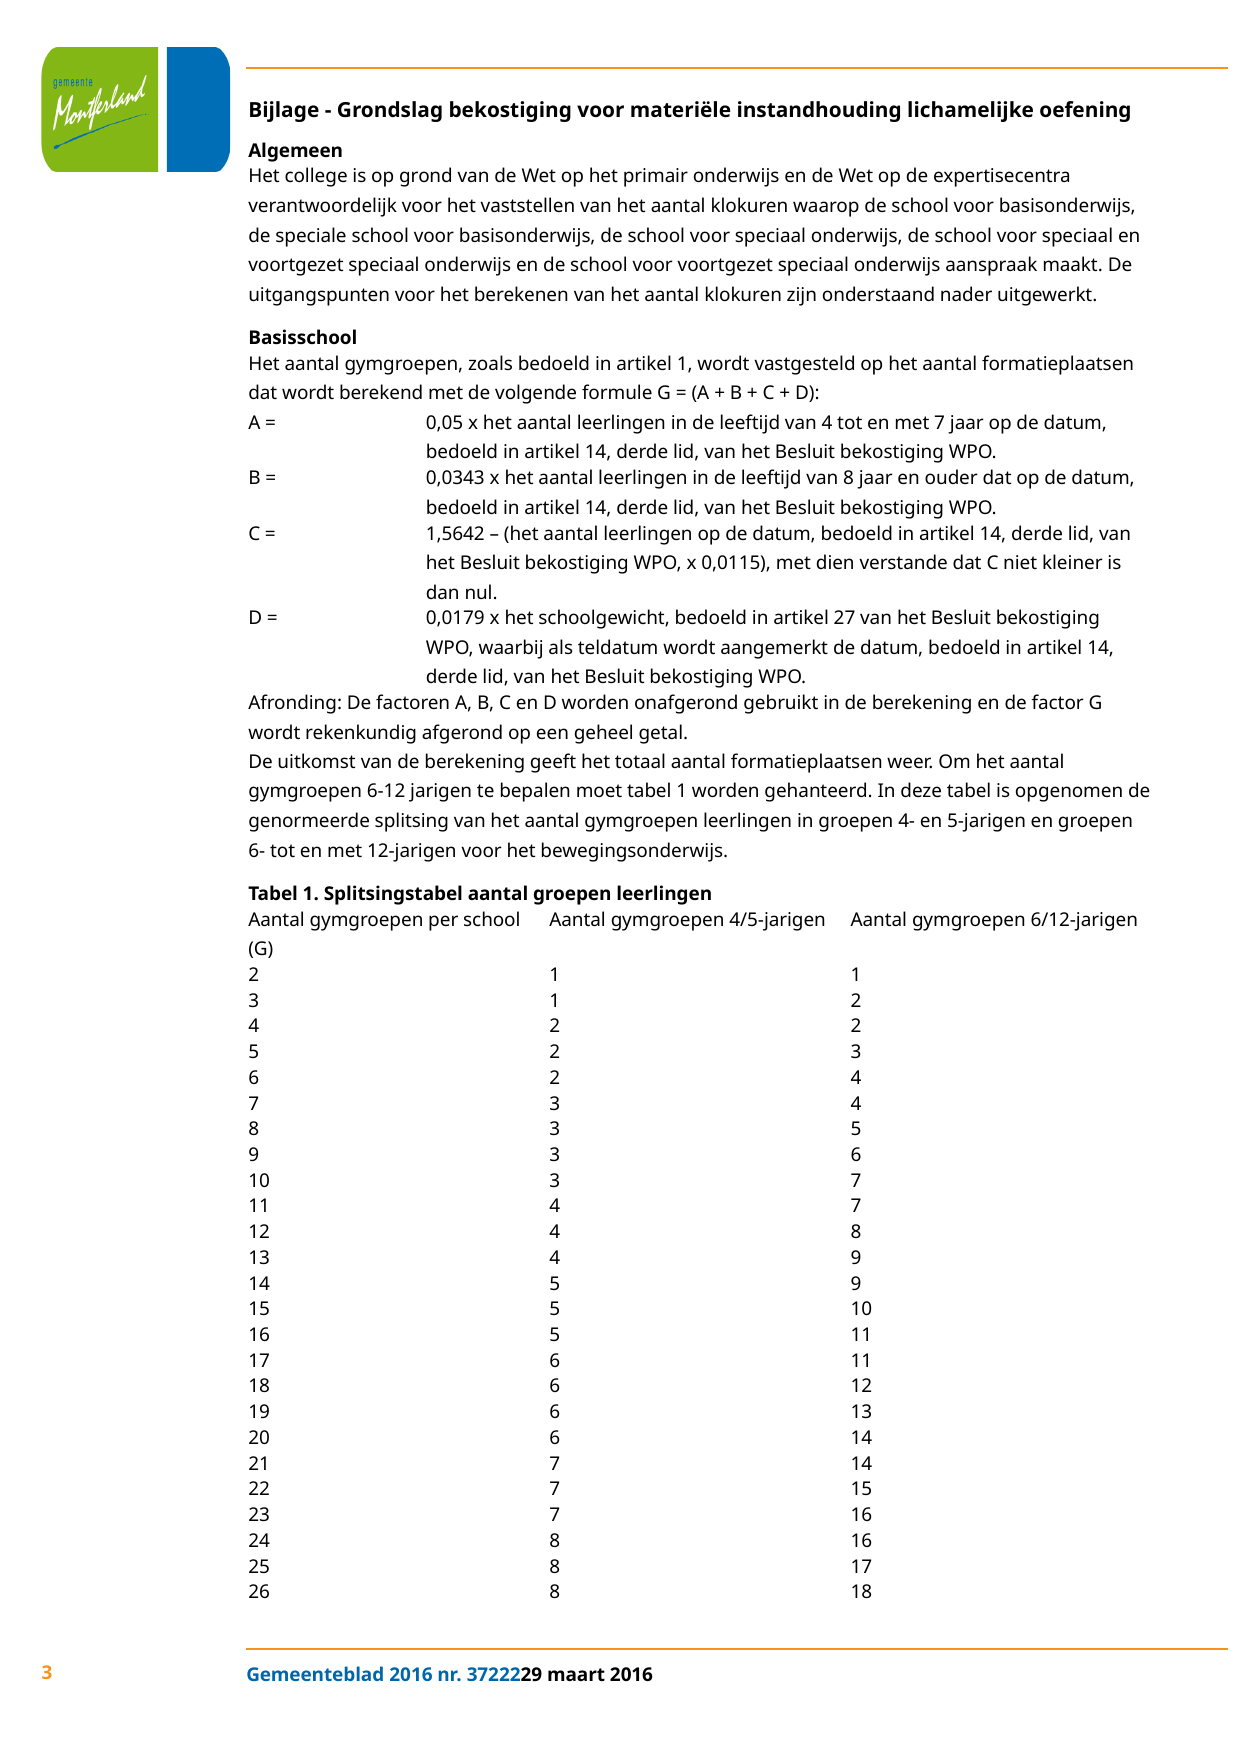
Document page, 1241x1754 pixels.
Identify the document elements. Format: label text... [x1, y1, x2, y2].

text De uitkomst van de berekening geeft het totaal aantal formatieplaatsen weer. Om het aantal gymgroepen 6-12 jarigen te bepalen moet tabel 1 worden gehanteerd. In deze tabel is opgenomen de genormeerde splitsing van het aantal gymgroepen leerlingen in groepen 4- en 5-jarigen en groepen 6- tot en met 12-jarigen voor het bewegingsonderwijs. [248, 748, 1152, 862]
table_cell 6 [549, 1399, 850, 1424]
table_cell 14 [248, 1270, 549, 1296]
table_cell D = [248, 605, 426, 689]
table_cell 18 [248, 1373, 549, 1398]
table_cell 6 [549, 1424, 850, 1450]
table_cell 14 [850, 1424, 1152, 1450]
table_cell 10 [850, 1296, 1152, 1321]
table_header Aantal gymgroepen 6/12-jarigen [850, 906, 1152, 961]
table_cell 5 [248, 1038, 549, 1064]
table_cell 26 [248, 1579, 549, 1604]
table_cell 7 [248, 1090, 549, 1115]
table_cell 8 [549, 1527, 850, 1553]
table_cell 8 [549, 1553, 850, 1578]
table_cell 5 [549, 1321, 850, 1347]
table_cell 14 [850, 1450, 1152, 1476]
table_cell 0,0343 x het aantal leerlingen in de leeftijd van 8 jaar en ouder dat op de datum, bedoeld in artikel 14, derde lid, van het Besluit bekostiging WPO. [426, 464, 1152, 520]
table_cell 7 [549, 1476, 850, 1501]
table_header Aantal gymgroepen per school (G) [248, 906, 549, 961]
text Bijlage - Grondslag bekostiging voor materiële instandhouding lichamelijke oefening [248, 95, 1152, 123]
table_cell 1 [549, 961, 850, 987]
table_cell 16 [850, 1527, 1152, 1553]
table_cell 9 [248, 1141, 549, 1167]
table_cell 23 [248, 1501, 549, 1527]
table_cell 11 [248, 1193, 549, 1218]
table_header A = [248, 409, 426, 464]
table_cell 6 [248, 1064, 549, 1090]
table_cell 3 [248, 987, 549, 1012]
table_cell 3 [850, 1038, 1152, 1064]
table_cell 22 [248, 1476, 549, 1501]
table_cell 16 [850, 1501, 1152, 1527]
table_cell B = [248, 464, 426, 520]
table_cell 17 [248, 1347, 549, 1373]
table_cell 3 [549, 1167, 850, 1193]
table_cell Afronding: De factoren A, B, C en D worden onafgerond gebruikt in de berekening en de factor G wordt rekenkundig afgerond op een geheel getal. [248, 690, 1152, 745]
table_cell 12 [850, 1373, 1152, 1398]
table_cell 4 [850, 1090, 1152, 1115]
table_header Aantal gymgroepen 4/5-jarigen [549, 906, 850, 961]
table_cell 10 [248, 1167, 549, 1193]
table_cell 15 [850, 1476, 1152, 1501]
table_cell 6 [549, 1347, 850, 1373]
table_cell 21 [248, 1450, 549, 1476]
table_cell 7 [549, 1501, 850, 1527]
text Het college is op grond van de Wet op het primair onderwijs en de Wet op de expertisecentra verantwoordelijk voor het vaststellen van het aantal klokuren waarop de school voor basisonderwijs, de speciale school voor basisonderwijs, de school voor speciaal onderwijs, de school voor speciaal en voortgezet speciaal onderwijs en de school voor voortgezet speciaal onderwijs aanspraak maakt. De uitgangspunten voor het berekenen van het aantal klokuren zijn onderstaand nader uitgewerkt. [248, 163, 1152, 307]
table_cell 1 [850, 961, 1152, 987]
table_cell 2 [248, 961, 549, 987]
table_cell 24 [248, 1527, 549, 1553]
picture [41, 47, 231, 172]
table_cell 2 [850, 1013, 1152, 1038]
table_cell 4 [549, 1244, 850, 1270]
table_cell 3 [549, 1141, 850, 1167]
table_cell 8 [850, 1218, 1152, 1244]
table_cell 12 [248, 1218, 549, 1244]
text Algemeen [248, 137, 1152, 163]
text Tabel 1. Splitsingstabel aantal groepen leerlingen [248, 880, 1152, 906]
table_cell 3 [549, 1090, 850, 1115]
table_cell 13 [248, 1244, 549, 1270]
table_cell 7 [549, 1450, 850, 1476]
table_cell 20 [248, 1424, 549, 1450]
table_cell 7 [850, 1193, 1152, 1218]
table_cell 18 [850, 1579, 1152, 1604]
table_cell 2 [549, 1064, 850, 1090]
table_cell 8 [549, 1579, 850, 1604]
table_cell 11 [850, 1321, 1152, 1347]
text Het aantal gymgroepen, zoals bedoeld in artikel 1, wordt vastgesteld op het aantal formatieplaatsen dat wordt berekend met de volgende formule G = (A + B + C + D): [248, 350, 1152, 405]
table_cell 5 [549, 1296, 850, 1321]
table_cell 25 [248, 1553, 549, 1578]
table_cell 17 [850, 1553, 1152, 1578]
table_cell 13 [850, 1399, 1152, 1424]
table_cell 5 [549, 1270, 850, 1296]
table_cell 9 [850, 1270, 1152, 1296]
text Basisschool [248, 324, 1152, 350]
table_cell 5 [850, 1115, 1152, 1141]
table_cell 1 [549, 987, 850, 1012]
table_cell 8 [248, 1115, 549, 1141]
table_cell 7 [850, 1167, 1152, 1193]
table_cell 19 [248, 1399, 549, 1424]
table_cell 16 [248, 1321, 549, 1347]
table_cell 6 [549, 1373, 850, 1398]
table_cell 2 [549, 1038, 850, 1064]
table_cell 6 [850, 1141, 1152, 1167]
table_cell 2 [850, 987, 1152, 1012]
table_cell 3 [549, 1115, 850, 1141]
table_cell C = [248, 520, 426, 604]
table_cell 4 [549, 1193, 850, 1218]
table_cell 15 [248, 1296, 549, 1321]
table_header 0,05 x het aantal leerlingen in de leeftijd van 4 tot en met 7 jaar op de datum, bedoeld in artikel 14, derde lid, van het Besluit bekostiging WPO. [426, 409, 1152, 464]
table_cell 1,5642 – (het aantal leerlingen op de datum, bedoeld in artikel 14, derde lid, van het Besluit bekostiging WPO, x 0,0115), met dien verstande dat C niet kleiner is dan nul. [426, 520, 1152, 604]
table_cell 0,0179 x het schoolgewicht, bedoeld in artikel 27 van het Besluit bekostiging WPO, waarbij als teldatum wordt aangemerkt de datum, bedoeld in artikel 14, derde lid, van het Besluit bekostiging WPO. [426, 605, 1152, 689]
table_cell 2 [549, 1013, 850, 1038]
table_cell 9 [850, 1244, 1152, 1270]
table_cell 11 [850, 1347, 1152, 1373]
table_cell 4 [248, 1013, 549, 1038]
table_cell 4 [850, 1064, 1152, 1090]
table_cell 4 [549, 1218, 850, 1244]
